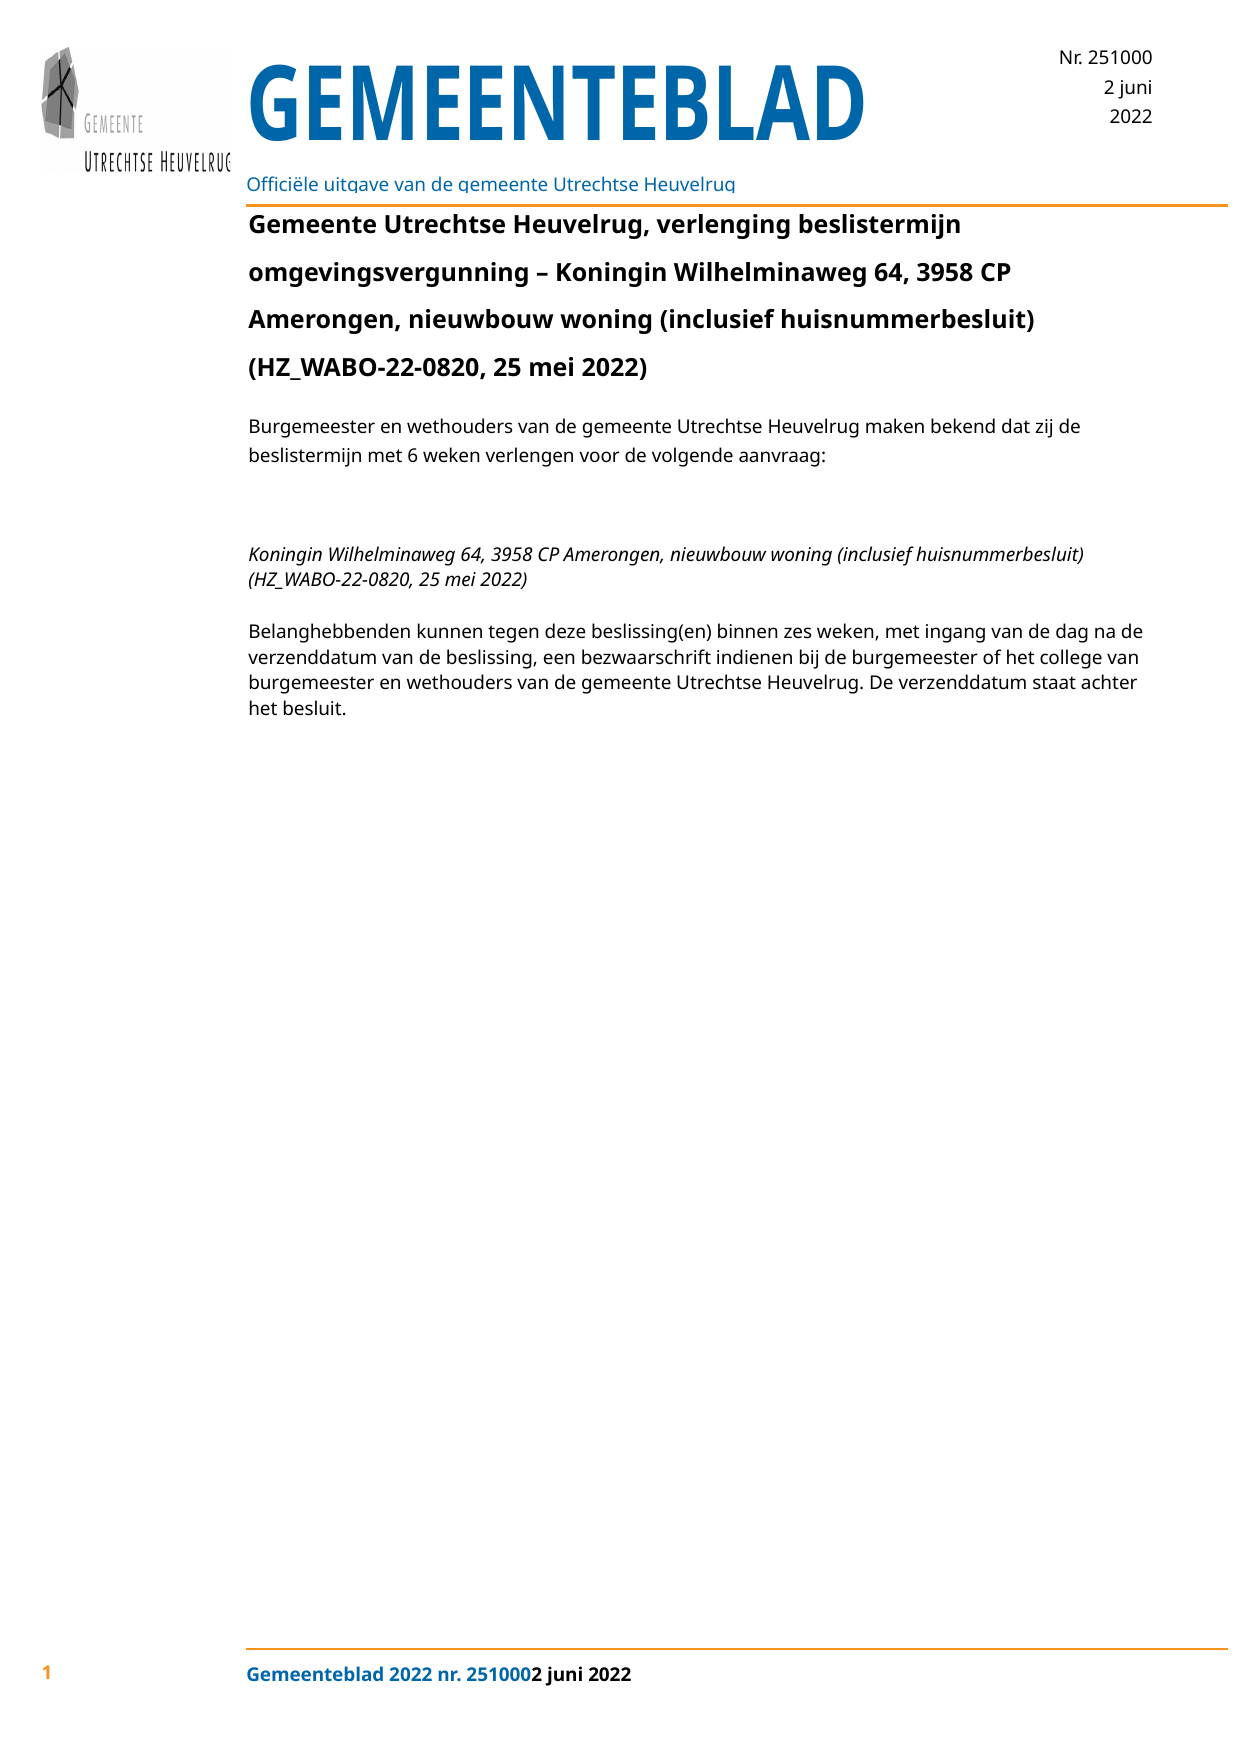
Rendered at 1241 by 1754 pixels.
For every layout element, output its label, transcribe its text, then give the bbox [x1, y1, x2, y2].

picture [41, 47, 231, 172]
text Koningin Wilhelminaweg 64, 3958 CP Amerongen, nieuwbouw woning (inclusief huisnummerbesluit) (HZ_WABO-22-0820, 25 mei 2022) [248, 541, 1152, 592]
text Gemeente Utrechtse Heuvelrug, verlenging beslistermijn omgevingsvergunning – Koningin Wilhelminaweg 64, 3958 CP Amerongen, nieuwbouw woning (inclusief huisnummerbesluit) (HZ_WABO-22-0820, 25 mei 2022) [248, 207, 1152, 384]
text Belanghebbenden kunnen tegen deze beslissing(en) binnen zes weken, met ingang van de dag na de verzenddatum van de beslissing, een bezwaarschrift indienen bij de burgemeester of het college van burgemeester en wethouders van de gemeente Utrechtse Heuvelrug. De verzenddatum staat achter het besluit. [248, 618, 1152, 721]
text Burgemeester en wethouders van de gemeente Utrechtse Heuvelrug maken bekend dat zij de beslistermijn met 6 weken verlengen voor de volgende aanvraag: [248, 413, 1152, 468]
